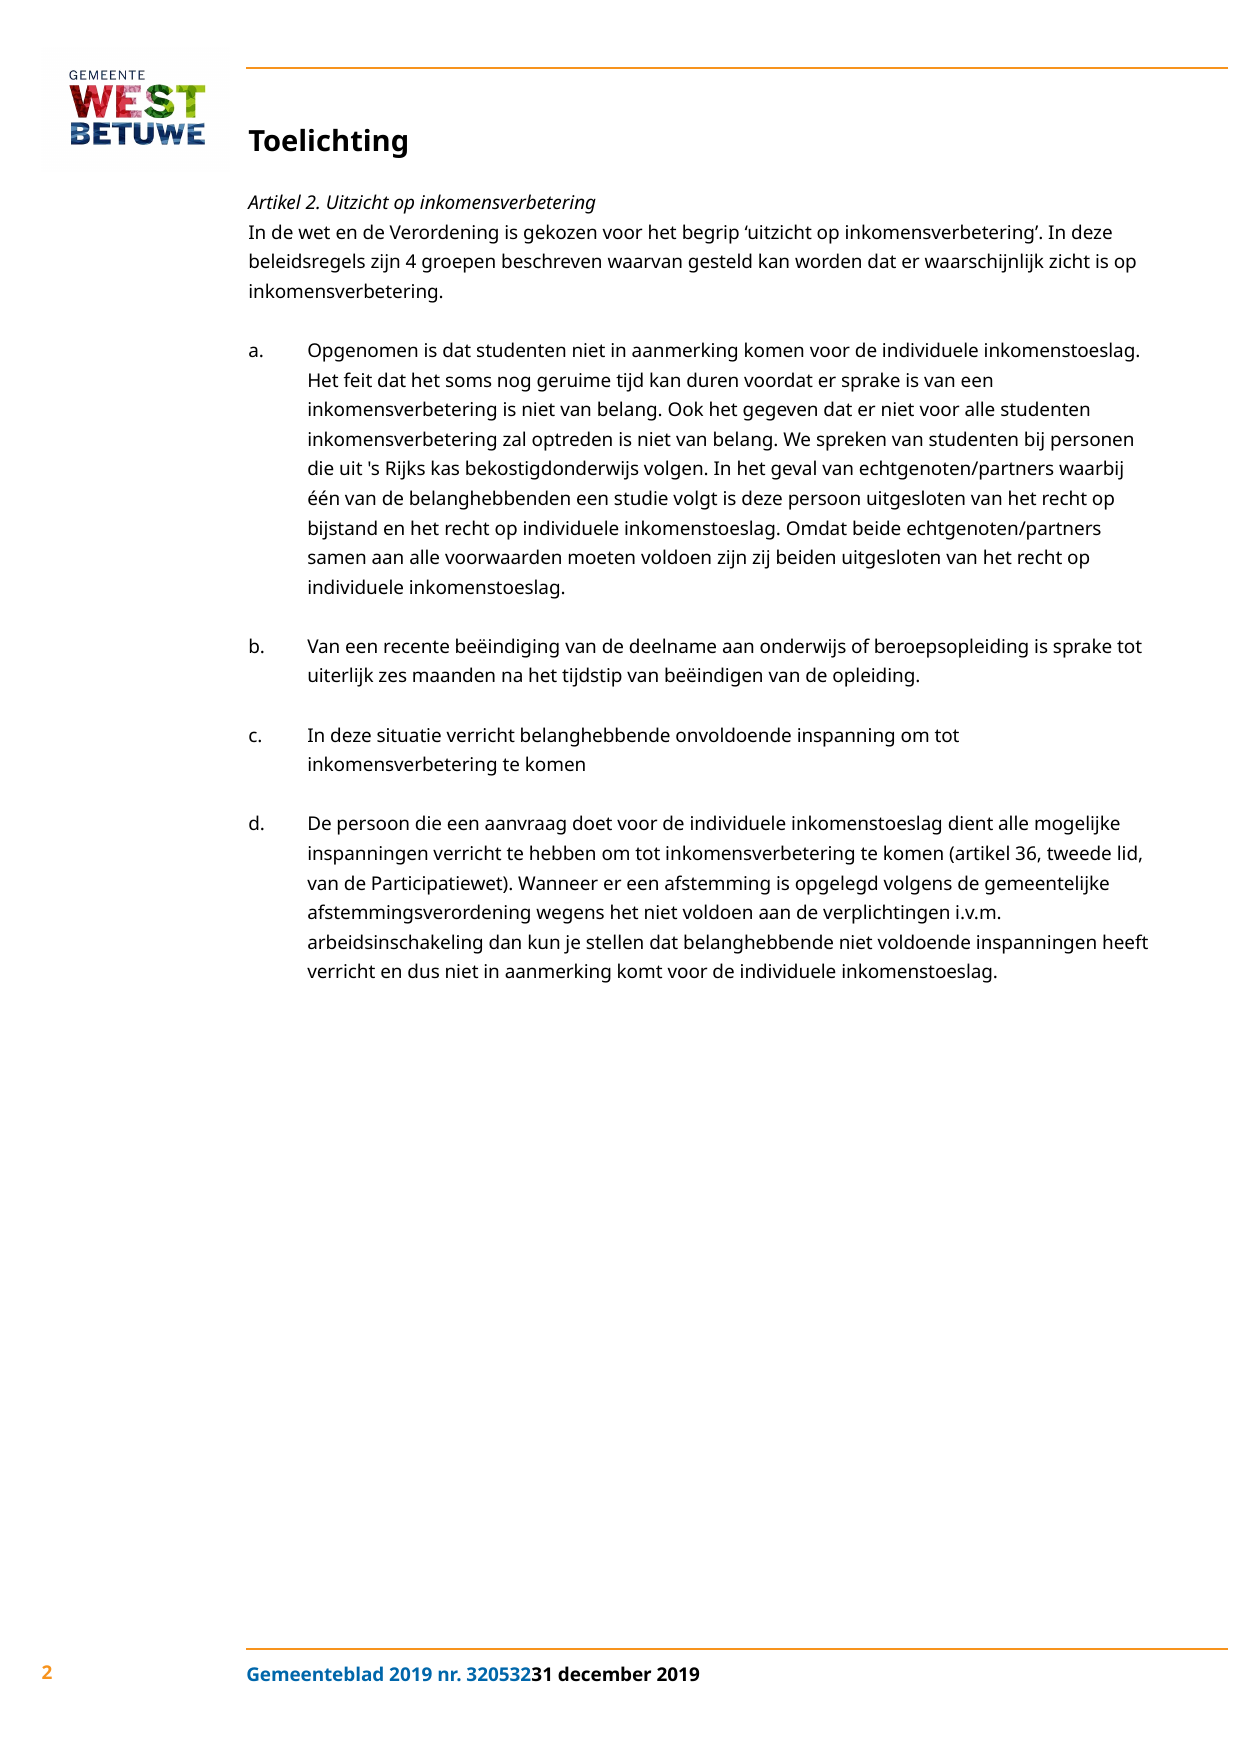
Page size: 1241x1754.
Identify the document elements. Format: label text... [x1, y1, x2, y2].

list In deze situatie verricht belanghebbende onvoldoende inspanning om tot inkomensverbetering te komen [248, 722, 1152, 777]
text Toelichting [248, 121, 1152, 160]
text In de wet en de Verordening is gekozen voor het begrip ‘uitzicht op inkomensverbetering’. In deze beleidsregels zijn 4 groepen beschreven waarvan gesteld kan worden dat er waarschijnlijk zicht is op inkomensverbetering. [248, 219, 1152, 304]
list Van een recente beëindiging van de deelname aan onderwijs of beroepsopleiding is sprake tot uiterlijk zes maanden na het tijdstip van beëindigen van de opleiding. [248, 633, 1152, 688]
text Artikel 2. Uitzicht op inkomensverbetering [248, 189, 1152, 215]
list Opgenomen is dat studenten niet in aanmerking komen voor de individuele inkomenstoeslag. Het feit dat het soms nog geruime tijd kan duren voordat er sprake is van een inkomensverbetering is niet van belang. Ook het gegeven dat er niet voor alle studenten inkomensverbetering zal optreden is niet van belang. We spreken van studenten bij personen die uit 's Rijks kas bekostigdonderwijs volgen. In het geval van echtgenoten/partners waarbij één van de belanghebbenden een studie volgt is deze persoon uitgesloten van het recht op bijstand en het recht op individuele inkomenstoeslag. Omdat beide echtgenoten/partners samen aan alle voorwaarden moeten voldoen zijn zij beiden uitgesloten van het recht op individuele inkomenstoeslag. [248, 337, 1152, 600]
picture [41, 47, 231, 172]
list De persoon die een aanvraag doet voor de individuele inkomenstoeslag dient alle mogelijke inspanningen verricht te hebben om tot inkomensverbetering te komen (artikel 36, tweede lid, van de Participatiewet). Wanneer er een afstemming is opgelegd volgens de gemeentelijke afstemmingsverordening wegens het niet voldoen aan de verplichtingen i.v.m. arbeidsinschakeling dan kun je stellen dat belanghebbende niet voldoende inspanningen heeft verricht en dus niet in aanmerking komt voor de individuele inkomenstoeslag. [248, 811, 1152, 984]
